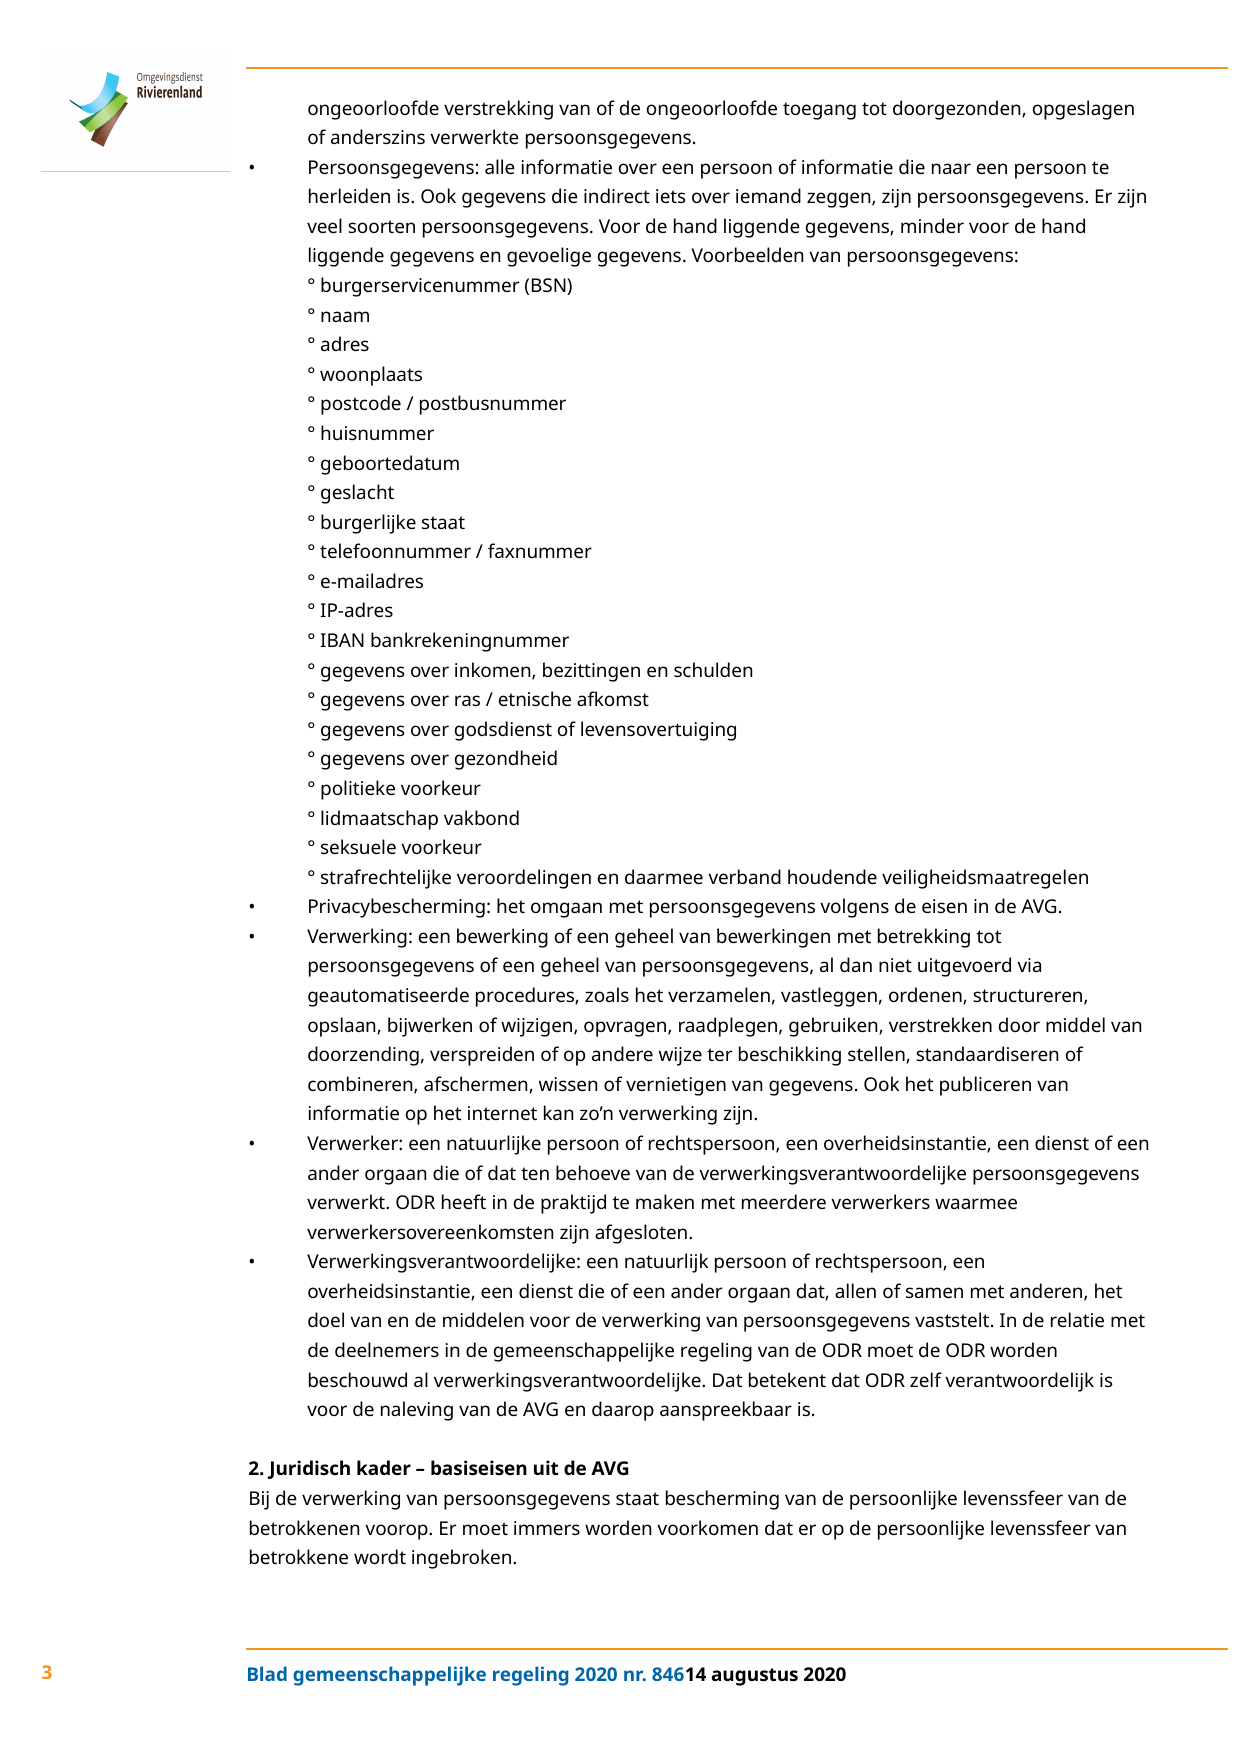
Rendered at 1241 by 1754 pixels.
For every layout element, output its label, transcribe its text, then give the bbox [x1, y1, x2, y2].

text Bij de verwerking van persoonsgegevens staat bescherming van de persoonlijke levenssfeer van de betrokkenen voorop. Er moet immers worden voorkomen dat er op de persoonlijke levenssfeer van betrokkene wordt ingebroken. [248, 1485, 1152, 1570]
list ° gegevens over inkomen, bezittingen en schulden [248, 657, 1152, 683]
list ° politieke voorkeur [248, 775, 1152, 801]
list ° naam [248, 302, 1152, 328]
list ° burgerlijke staat [248, 509, 1152, 535]
list Verwerker: een natuurlijke persoon of rechtspersoon, een overheidsinstantie, een dienst of een ander orgaan die of dat ten behoeve van de verwerkingsverantwoordelijke persoonsgegevens verwerkt. ODR heeft in de praktijd te maken met meerdere verwerkers waarmee verwerkersovereenkomsten zijn afgesloten. [248, 1130, 1152, 1245]
list ° IBAN bankrekeningnummer [248, 627, 1152, 653]
list ° seksuele voorkeur [248, 834, 1152, 860]
list ° geboortedatum [248, 450, 1152, 476]
list ° woonplaats [248, 361, 1152, 387]
list ° gegevens over ras / etnische afkomst [248, 686, 1152, 712]
list Verwerkingsverantwoordelijke: een natuurlijk persoon of rechtspersoon, een overheidsinstantie, een dienst die of een ander orgaan dat, allen of samen met anderen, het doel van en de middelen voor de verwerking van persoonsgegevens vaststelt. In de relatie met de deelnemers in de gemeenschappelijke regeling van de ODR moet de ODR worden beschouwd al verwerkingsverantwoordelijke. Dat betekent dat ODR zelf verantwoordelijk is voor de naleving van de AVG en daarop aanspreekbaar is. [248, 1248, 1152, 1422]
list Verwerking: een bewerking of een geheel van bewerkingen met betrekking tot persoonsgegevens of een geheel van persoonsgegevens, al dan niet uitgevoerd via geautomatiseerde procedures, zoals het verzamelen, vastleggen, ordenen, structureren, opslaan, bijwerken of wijzigen, opvragen, raadplegen, gebruiken, verstrekken door middel van doorzending, verspreiden of op andere wijze ter beschikking stellen, standaardiseren of combineren, afschermen, wissen of vernietigen van gegevens. Ook het publiceren van informatie op het internet kan zo’n verwerking zijn. [248, 923, 1152, 1126]
list ° adres [248, 331, 1152, 357]
list ° gegevens over godsdienst of levensovertuiging [248, 716, 1152, 742]
list ° postcode / postbusnummer [248, 391, 1152, 416]
list Privacybescherming: het omgaan met persoonsgegevens volgens de eisen in de AVG. [248, 893, 1152, 919]
list ° gegevens over gezondheid [248, 746, 1152, 771]
list ° burgerservicenummer (BSN) [248, 272, 1152, 298]
list ° e-mailadres [248, 568, 1152, 594]
list ° huisnummer [248, 420, 1152, 446]
text 2. Juridisch kader – basiseisen uit de AVG [248, 1456, 1152, 1481]
list ongeoorloofde verstrekking van of de ongeoorloofde toegang tot doorgezonden, opgeslagen of anderszins verwerkte persoonsgegevens. [248, 95, 1152, 150]
list ° IP-adres [248, 598, 1152, 623]
list ° strafrechtelijke veroordelingen en daarmee verband houdende veiligheidsmaatregelen [248, 864, 1152, 890]
list Persoonsgegevens: alle informatie over een persoon of informatie die naar een persoon te herleiden is. Ook gegevens die indirect iets over iemand zeggen, zijn persoonsgegevens. Er zijn veel soorten persoonsgegevens. Voor de hand liggende gegevens, minder voor de hand liggende gegevens en gevoelige gegevens. Voorbeelden van persoonsgegevens: [248, 154, 1152, 268]
list ° telefoonnummer / faxnummer [248, 538, 1152, 564]
list ° lidmaatschap vakbond [248, 805, 1152, 831]
picture [41, 47, 231, 172]
list ° geslacht [248, 479, 1152, 505]
